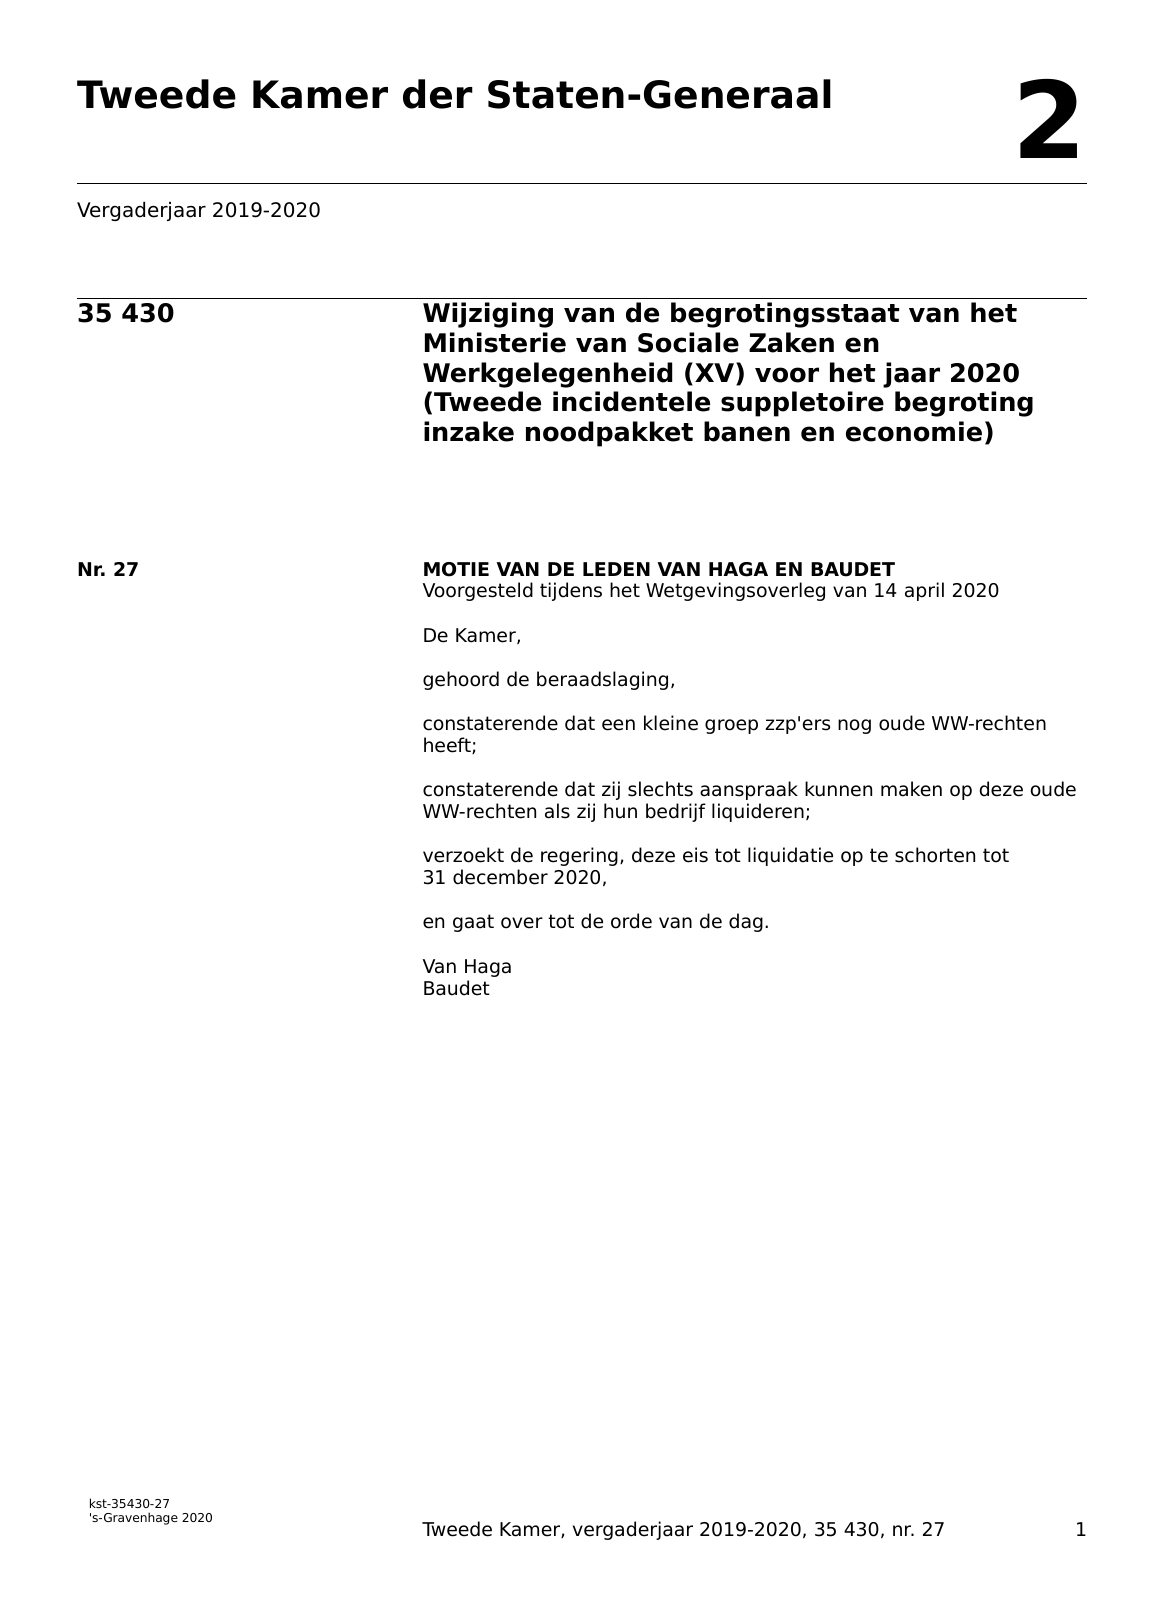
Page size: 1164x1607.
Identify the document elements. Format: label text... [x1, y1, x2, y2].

text gehoord de beraadslaging, [422, 669, 1087, 691]
table_header 2 [886, 59, 1087, 183]
text Voorgesteld tijdens het Wetgevingsoverleg van 14 april 2020 [422, 580, 1087, 602]
text kst-35430-27 [88, 1497, 323, 1511]
text 's-Gravenhage 2020 [88, 1511, 323, 1525]
text De Kamer, [422, 624, 1087, 647]
text Van Haga [422, 956, 1087, 977]
text Baudet [422, 977, 1087, 999]
text constaterende dat een kleine groep zzp'ers nog oude WW-rechten heeft; [422, 713, 1087, 757]
subtitle 35 430 Wijziging van de begrotingsstaat van het Ministerie van Sociale Zaken en Werkgelegenheid (XV) voor het jaar 2020 (Tweede incidentele suppletoire begroting inzake noodpakket banen en economie) [77, 299, 1087, 447]
text verzoekt de regering, deze eis tot liquidatie op te schorten tot 31 december 2020, [422, 845, 1087, 889]
text constaterende dat zij slechts aanspraak kunnen maken op deze oude WW-rechten als zij hun bedrijf liquideren; [422, 779, 1087, 823]
table_cell Vergaderjaar 2019-2020 [77, 184, 1087, 298]
table_header Tweede Kamer der Staten-Generaal [77, 59, 886, 183]
text en gaat over tot de orde van de dag. [422, 911, 1087, 933]
subtitle Nr. 27 MOTIE VAN DE LEDEN VAN HAGA EN BAUDET [77, 558, 1087, 580]
